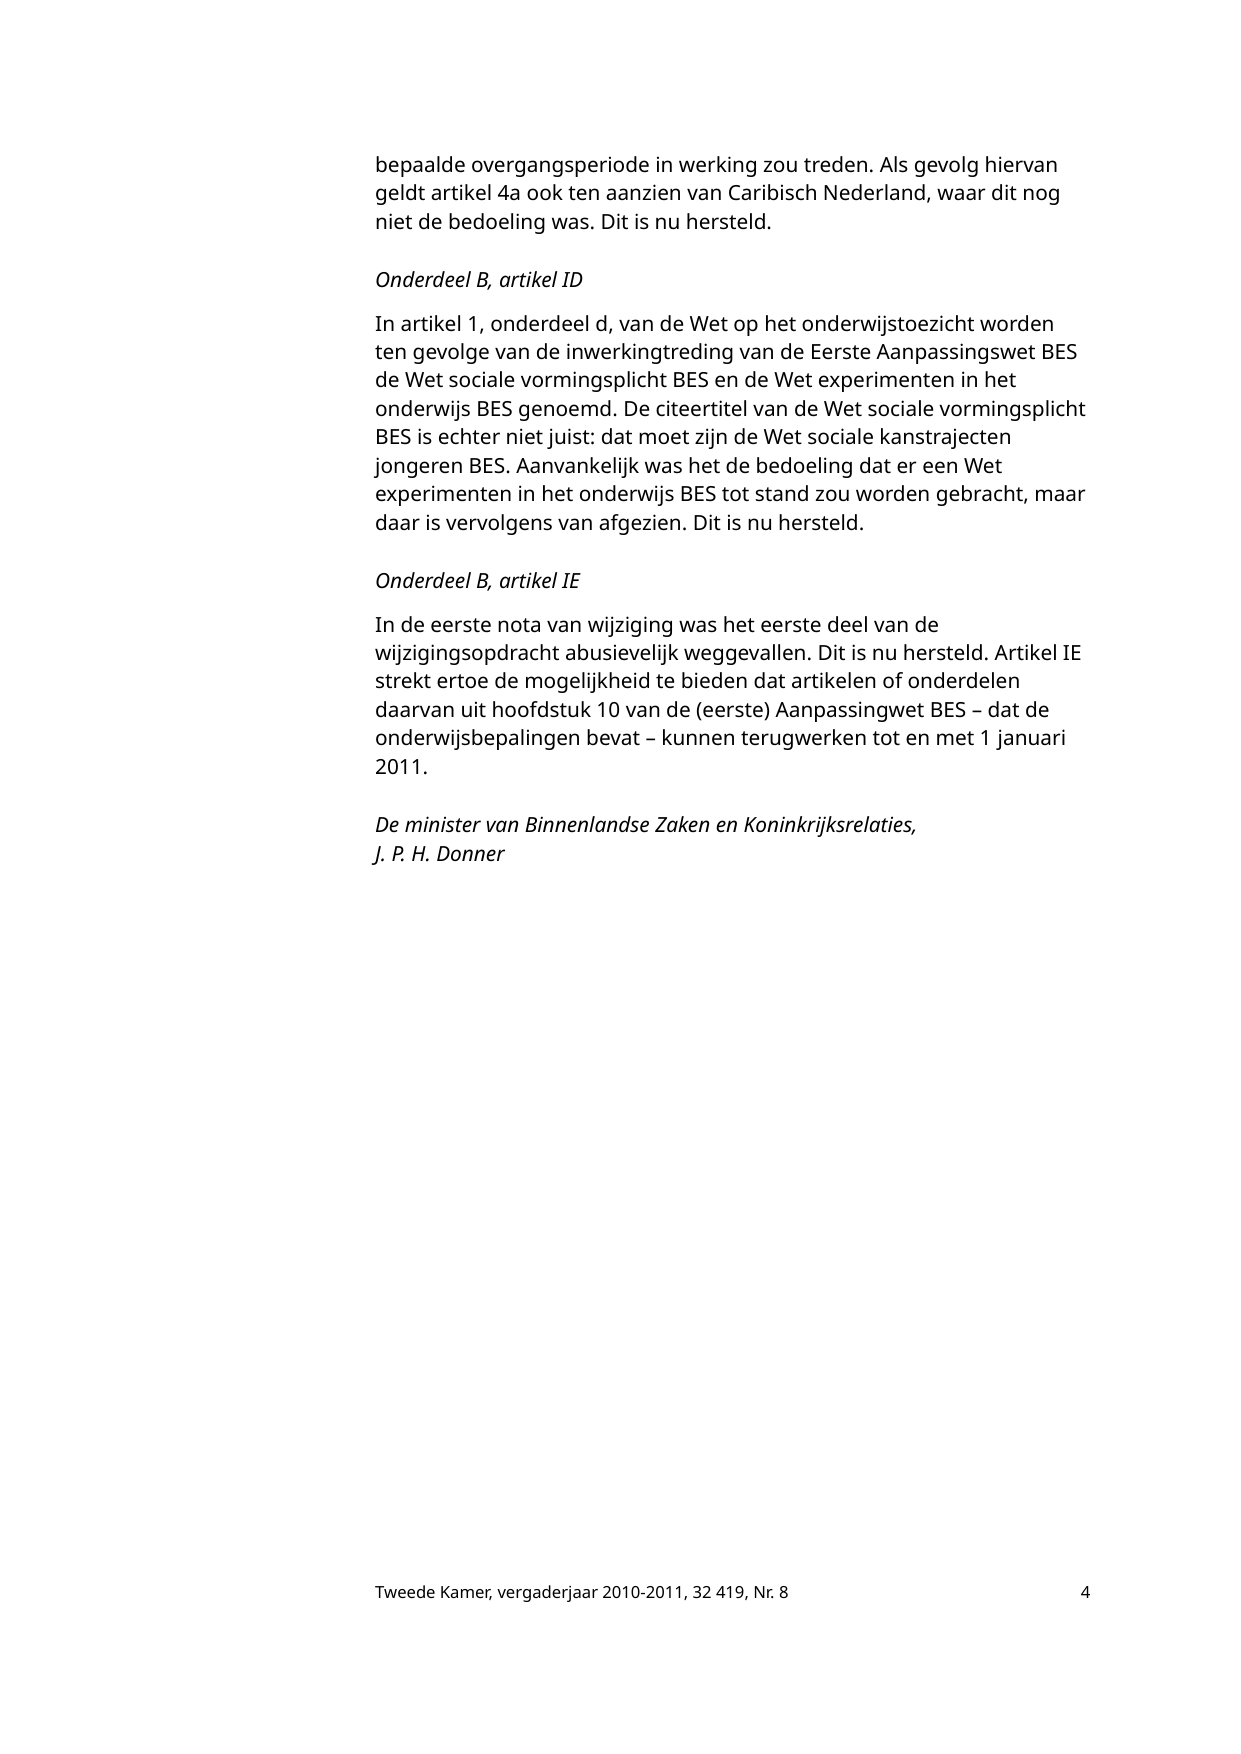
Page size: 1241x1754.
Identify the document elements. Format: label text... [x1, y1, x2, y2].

text Onderdeel B, artikel ID [375, 265, 1090, 294]
text Onderdeel B, artikel IE [375, 566, 1090, 595]
text In artikel 1, onderdeel d, van de Wet op het onderwijstoezicht worden ten gevolge van de inwerkingtreding van de Eerste Aanpassingswet BES de Wet sociale vormingsplicht BES en de Wet experimenten in het onderwijs BES genoemd. De citeertitel van de Wet sociale vormingsplicht BES is echter niet juist: dat moet zijn de Wet sociale kanstrajecten jongeren BES. Aanvankelijk was het de bedoeling dat er een Wet experimenten in het onderwijs BES tot stand zou worden gebracht, maar daar is vervolgens van afgezien. Dit is nu hersteld. [375, 309, 1090, 536]
text De minister van Binnenlandse Zaken en Koninkrijksrelaties, [375, 810, 1090, 839]
text J. P. H. Donner [375, 839, 1090, 867]
text In de eerste nota van wijziging was het eerste deel van de wijzigingsopdracht abusievelijk weggevallen. Dit is nu hersteld. Artikel IE strekt ertoe de mogelijkheid te bieden dat artikelen of onderdelen daarvan uit hoofdstuk 10 van de (eerste) Aanpassingwet BES – dat de onderwijsbepalingen bevat – kunnen terugwerken tot en met 1 januari 2011. [375, 610, 1090, 780]
text bepaalde overgangsperiode in werking zou treden. Als gevolg hiervan geldt artikel 4a ook ten aanzien van Caribisch Nederland, waar dit nog niet de bedoeling was. Dit is nu hersteld. [375, 150, 1090, 235]
